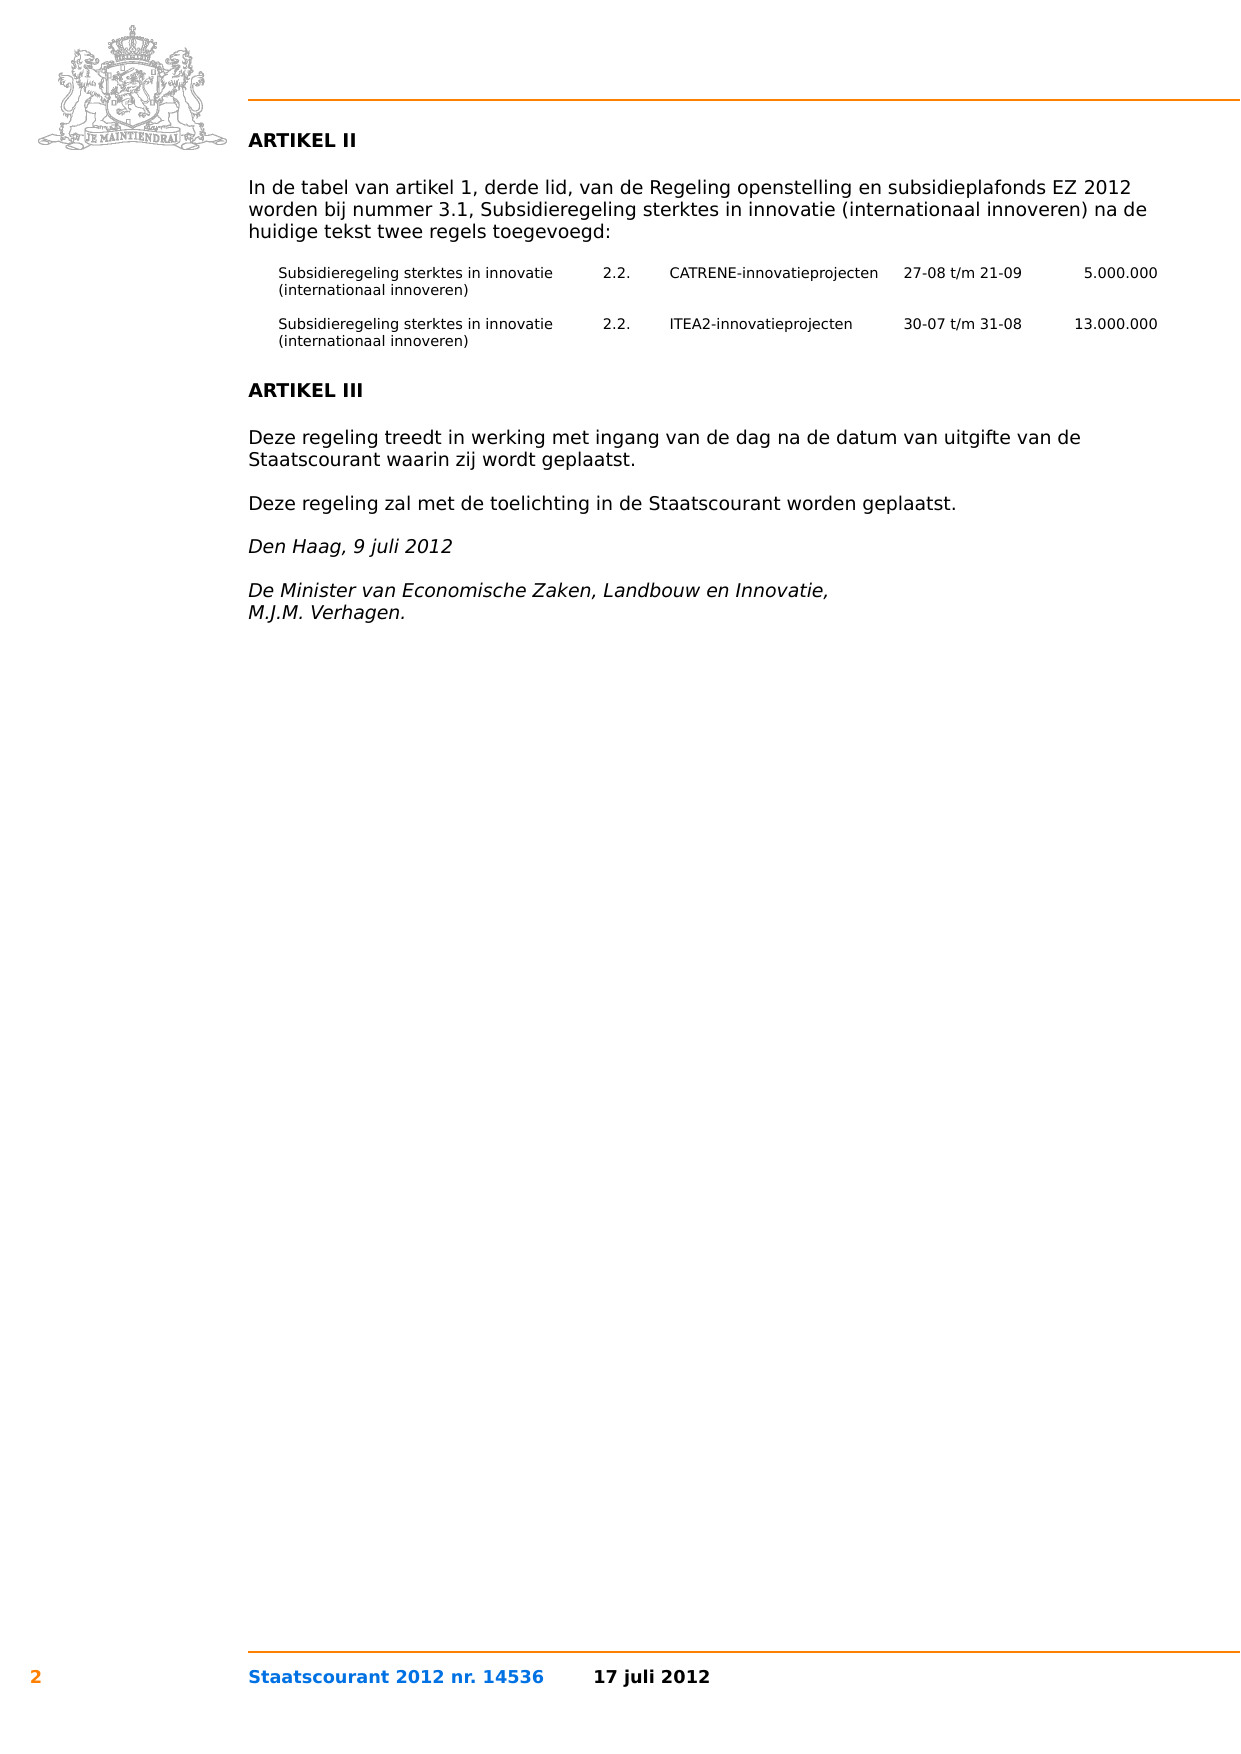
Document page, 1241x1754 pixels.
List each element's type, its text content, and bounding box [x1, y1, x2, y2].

subtitle ARTIKEL III [248, 379, 1163, 402]
table_header 5.000.000 [1050, 265, 1163, 299]
text De Minister van Economische Zaken, Landbouw en Innovatie, M.J.M. Verhagen. [248, 580, 1163, 624]
table_header CATRENE-innovatieprojecten [663, 265, 897, 299]
table_cell 2.2. [597, 316, 663, 349]
table_cell 13.000.000 [1050, 316, 1163, 349]
table_cell [898, 299, 1050, 316]
table_cell Subsidieregeling sterktes in innovatie (internationaal innoveren) [278, 316, 597, 349]
table_cell [597, 299, 663, 316]
table_cell [278, 299, 597, 316]
text In de tabel van artikel 1, derde lid, van de Regeling openstelling en subsidieplafonds EZ 2012 worden bij nummer 3.1, Subsidieregeling sterktes in innovatie (internationaal innoveren) na de huidige tekst twee regels toegevoegd: [248, 177, 1163, 243]
table_cell ITEA2-innovatieprojecten [663, 316, 897, 349]
table_cell [663, 299, 897, 316]
table_header 27-08 t/m 21-09 [898, 265, 1050, 299]
subtitle ARTIKEL II [248, 130, 1163, 152]
text Deze regeling treedt in werking met ingang van de dag na de datum van uitgifte van de Staatscourant waarin zij wordt geplaatst. [248, 427, 1163, 471]
table_cell 30-07 t/m 31-08 [898, 316, 1050, 349]
picture [38, 25, 227, 150]
table_header 2.2. [597, 265, 663, 299]
text Den Haag, 9 juli 2012 [248, 536, 1163, 558]
text Deze regeling zal met de toelichting in de Staatscourant worden geplaatst. [248, 492, 1163, 514]
table_header Subsidieregeling sterktes in innovatie (internationaal innoveren) [278, 265, 597, 299]
table_cell [1050, 299, 1163, 316]
